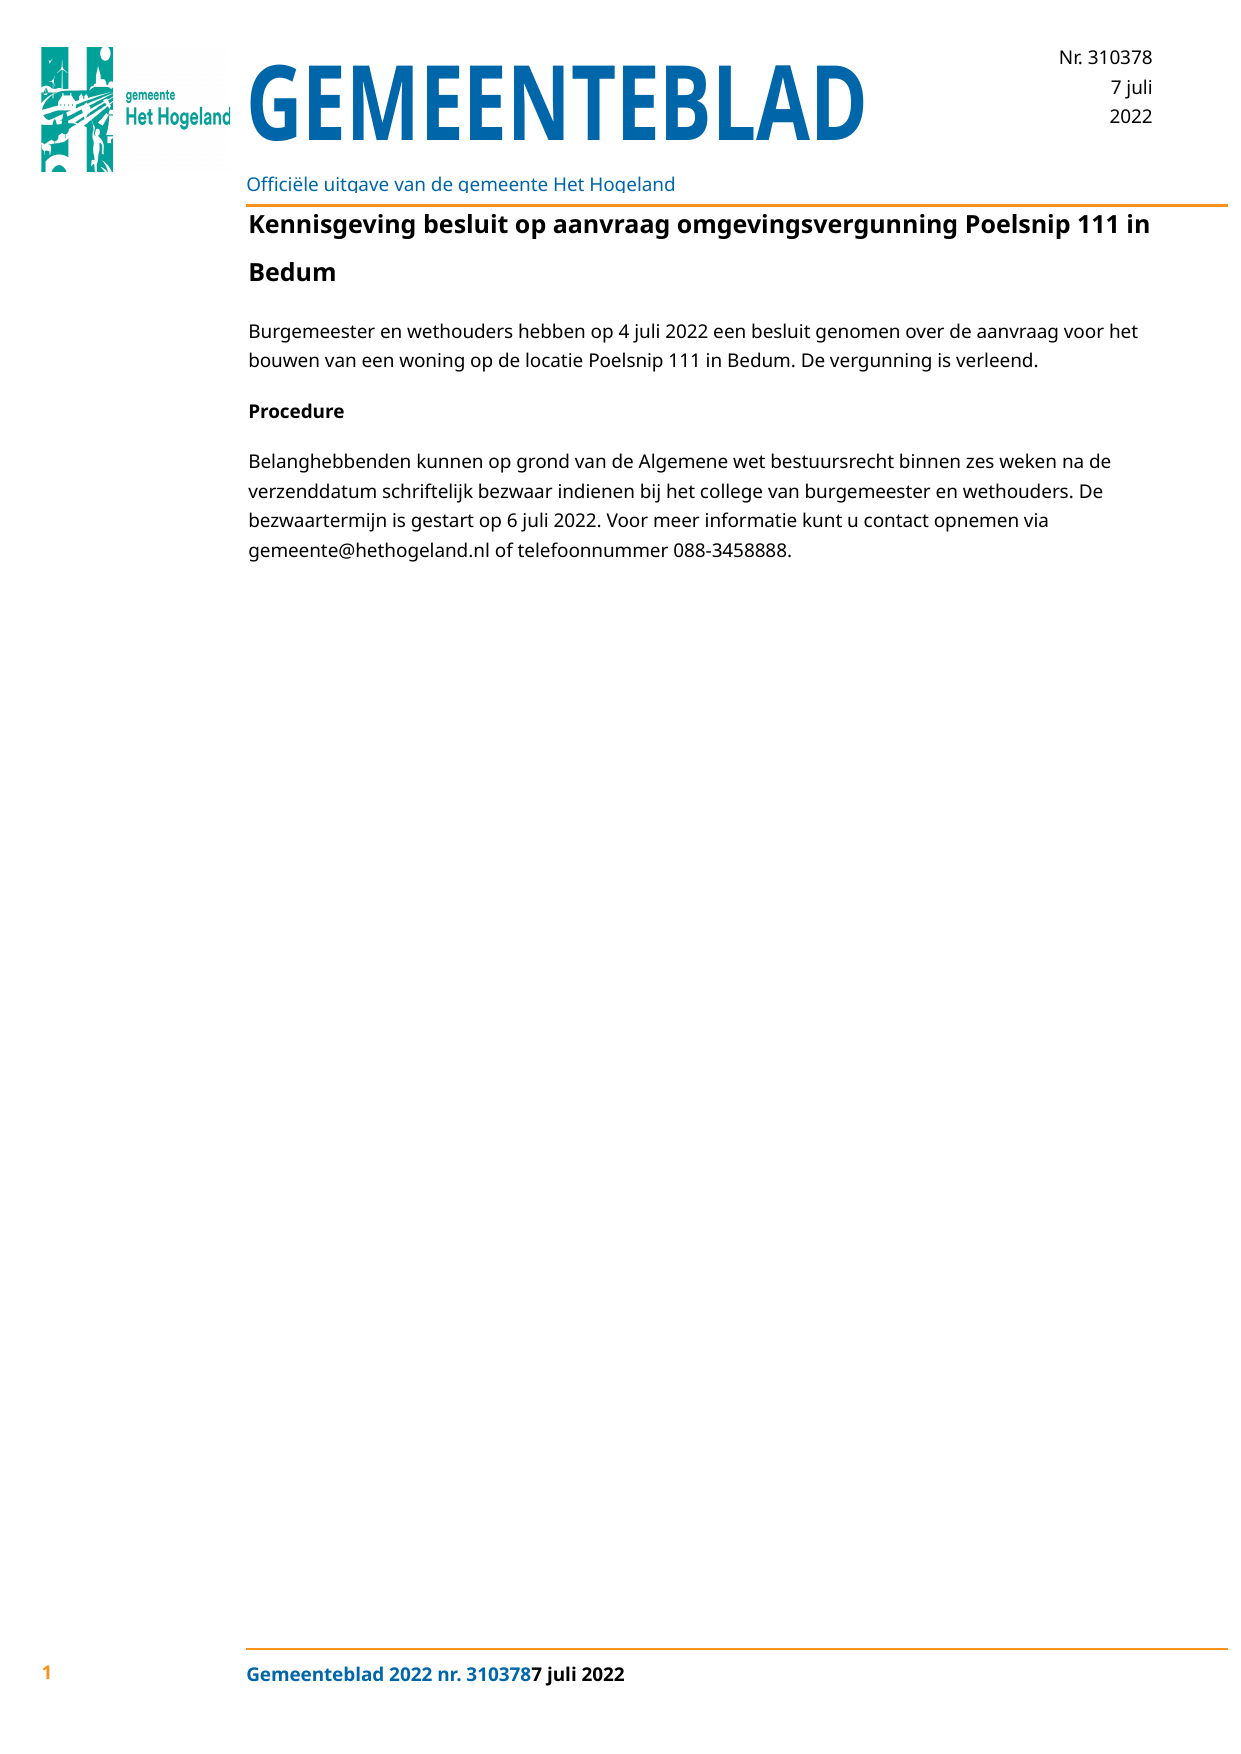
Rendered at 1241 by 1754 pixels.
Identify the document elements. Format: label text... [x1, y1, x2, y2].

picture [41, 47, 231, 172]
text Belanghebbenden kunnen op grond van de Algemene wet bestuursrecht binnen zes weken na de verzenddatum schriftelijk bezwaar indienen bij het college van burgemeester en wethouders. De bezwaartermijn is gestart op 6 juli 2022. Voor meer informatie kunt u contact opnemen via gemeente@hethogeland.nl of telefoonnummer 088-3458888. [248, 448, 1152, 563]
text Procedure [248, 398, 1152, 424]
text Burgemeester en wethouders hebben op 4 juli 2022 een besluit genomen over de aanvraag voor het bouwen van een woning op de locatie Poelsnip 111 in Bedum. De vergunning is verleend. [248, 318, 1152, 373]
text Kennisgeving besluit op aanvraag omgevingsvergunning Poelsnip 111 in Bedum [248, 207, 1152, 288]
